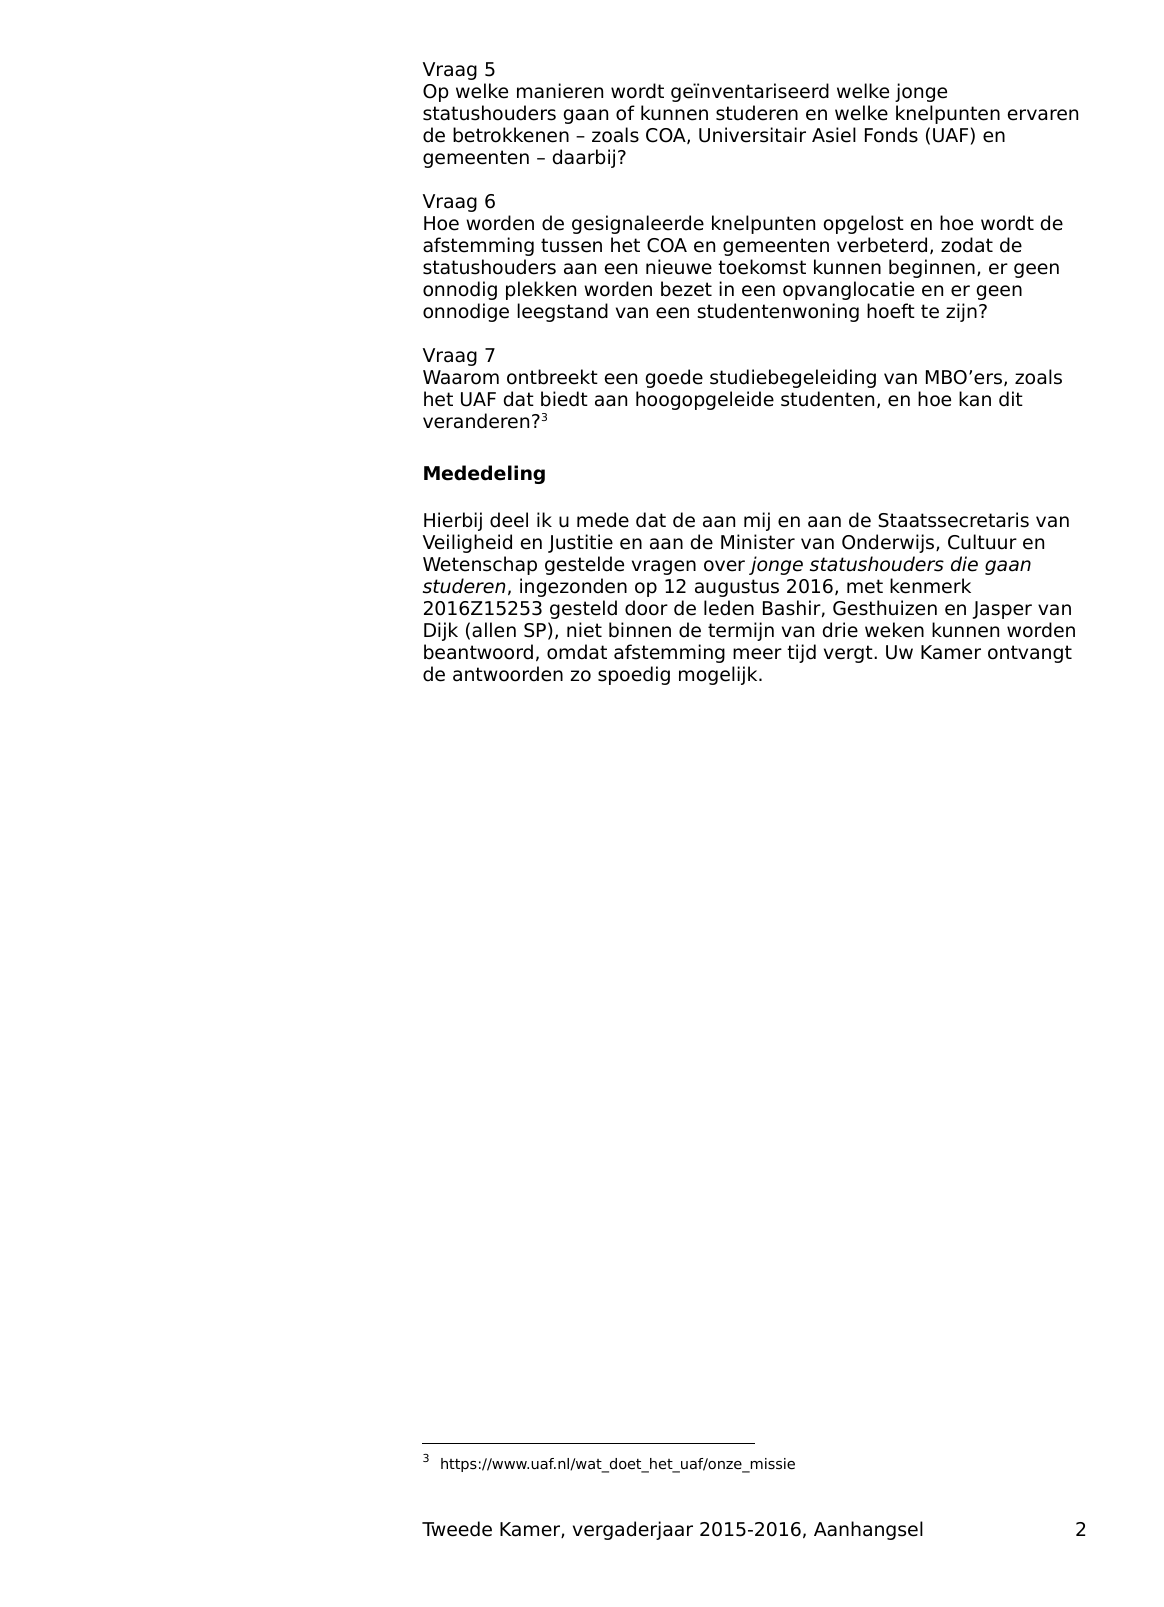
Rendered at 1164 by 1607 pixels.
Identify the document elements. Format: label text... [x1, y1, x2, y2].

text Vraag 5 [422, 59, 1087, 81]
text Hoe worden de gesignaleerde knelpunten opgelost en hoe wordt de afstemming tussen het COA en gemeenten verbeterd, zodat de statushouders aan een nieuwe toekomst kunnen beginnen, er geen onnodig plekken worden bezet in een opvanglocatie en er geen onnodige leegstand van een studentenwoning hoeft te zijn? [422, 213, 1087, 323]
text Vraag 7 [422, 345, 1087, 367]
text Op welke manieren wordt geïnventariseerd welke jonge statushouders gaan of kunnen studeren en welke knelpunten ervaren de betrokkenen – zoals COA, Universitair Asiel Fonds (UAF) en gemeenten – daarbij? [422, 81, 1087, 169]
text Vraag 6 [422, 191, 1087, 213]
text https://www.uaf.nl/wat_doet_het_uaf/onze_missie [422, 1452, 1087, 1474]
subtitle Mededeling [422, 463, 1087, 485]
text Waarom ontbreekt een goede studiebegeleiding van MBO’ers, zoals het UAF dat biedt aan hoogopgeleide studenten, en hoe kan dit veranderen? [422, 367, 1087, 433]
text Hierbij deel ik u mede dat de aan mij en aan de Staatssecretaris van Veiligheid en Justitie en aan de Minister van Onderwijs, Cultuur en Wetenschap gestelde vragen over jonge statushouders die gaan studeren, ingezonden op 12 augustus 2016, met kenmerk 2016Z15253 gesteld door de leden Bashir, Gesthuizen en Jasper van Dijk (allen SP), niet binnen de termijn van drie weken kunnen worden beantwoord, omdat afstemming meer tijd vergt. Uw Kamer ontvangt de antwoorden zo spoedig mogelijk. [422, 510, 1087, 686]
